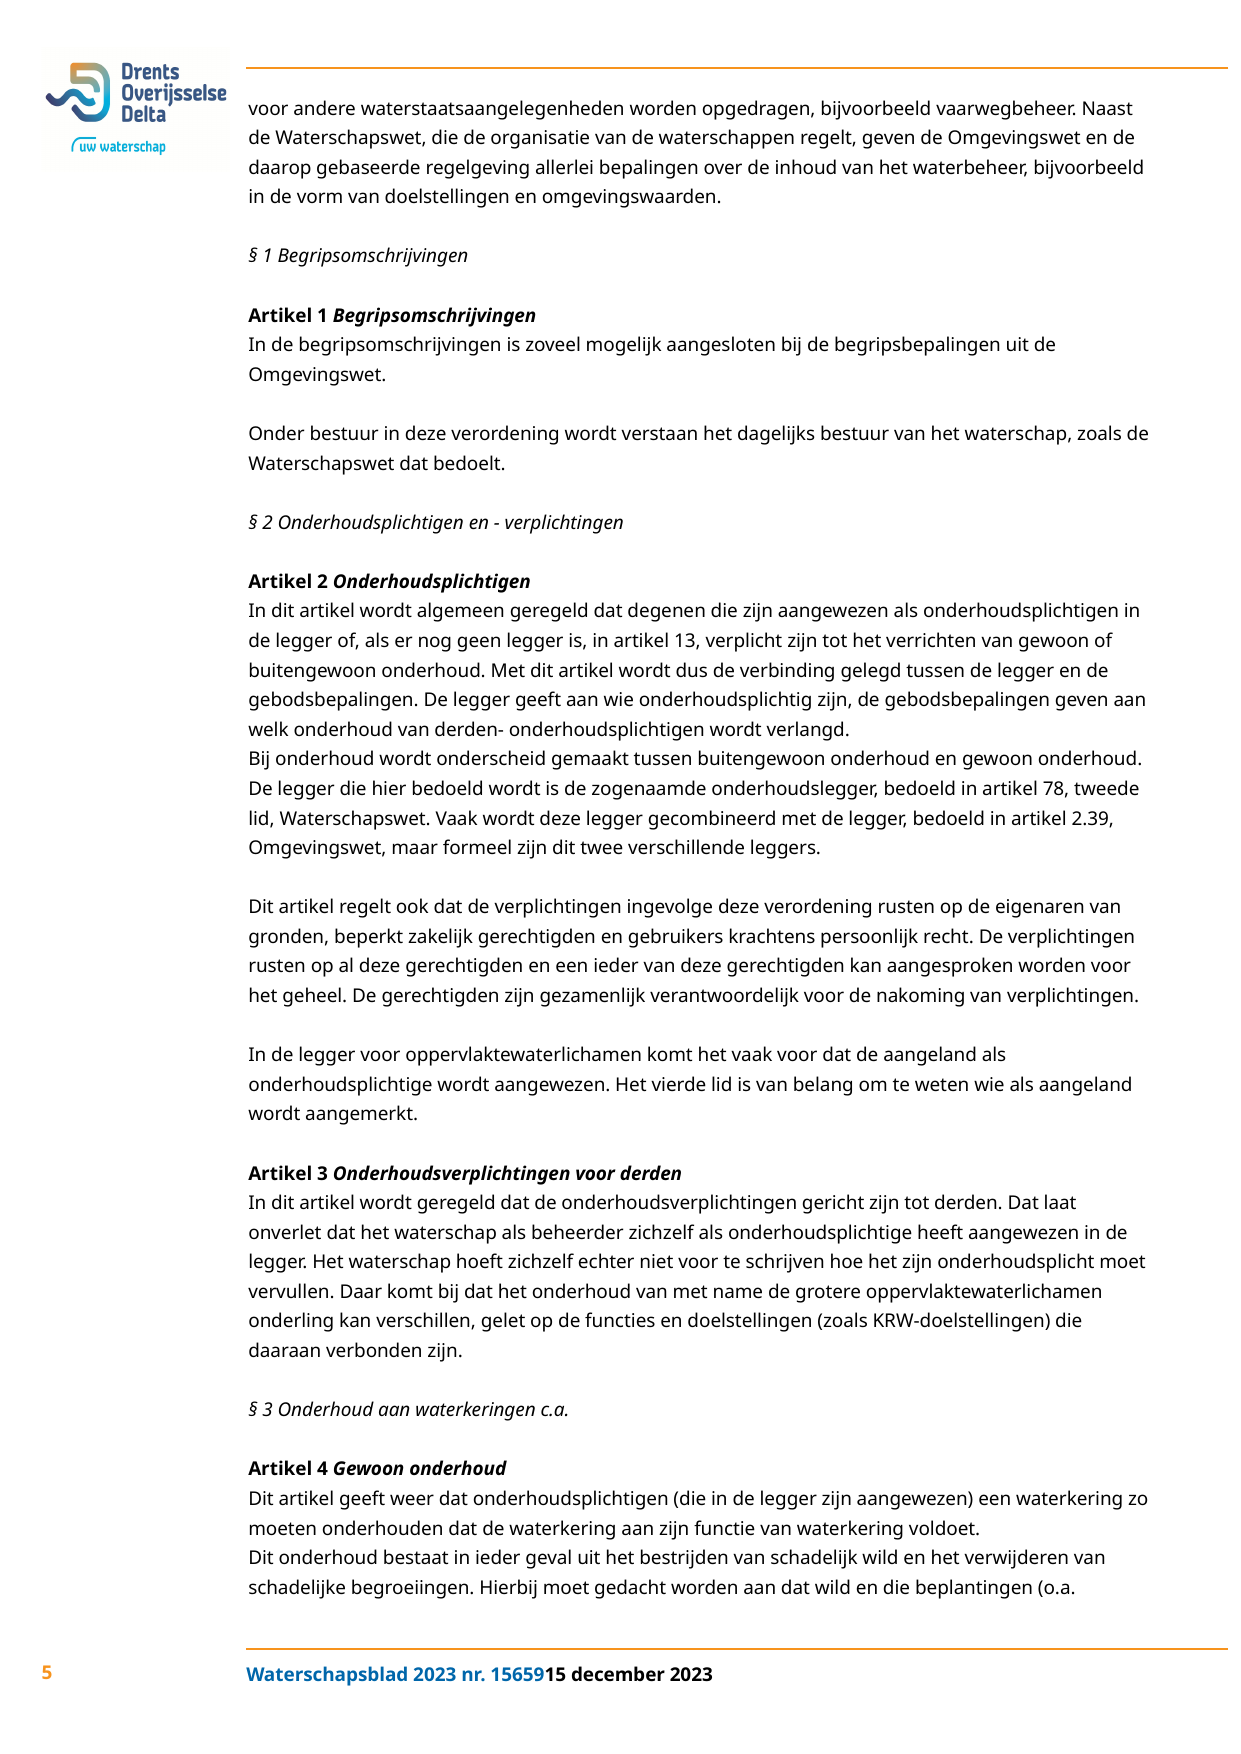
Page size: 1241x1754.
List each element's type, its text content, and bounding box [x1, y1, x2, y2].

text Artikel 3 Onderhoudsverplichtingen voor derden [248, 1160, 1152, 1186]
text Dit onderhoud bestaat in ieder geval uit het bestrijden van schadelijk wild en het verwijderen van schadelijke begroeiingen. Hierbij moet gedacht worden aan dat wild en die beplantingen (o.a. [248, 1544, 1152, 1600]
text § 2 Onderhoudsplichtigen en - verplichtingen [248, 509, 1152, 535]
text In dit artikel wordt algemeen geregeld dat degenen die zijn aangewezen als onderhoudsplichtigen in de legger of, als er nog geen legger is, in artikel 13, verplicht zijn tot het verrichten van gewoon of buitengewoon onderhoud. Met dit artikel wordt dus de verbinding gelegd tussen de legger en de gebodsbepalingen. De legger geeft aan wie onderhoudsplichtig zijn, de gebodsbepalingen geven aan welk onderhoud van derden- onderhoudsplichtigen wordt verlangd. [248, 598, 1152, 742]
text Bij onderhoud wordt onderscheid gemaakt tussen buitengewoon onderhoud en gewoon onderhoud. [248, 746, 1152, 771]
text Dit artikel regelt ook dat de verplichtingen ingevolge deze verordening rusten op de eigenaren van gronden, beperkt zakelijk gerechtigden en gebruikers krachtens persoonlijk recht. De verplichtingen rusten op al deze gerechtigden en een ieder van deze gerechtigden kan aangesproken worden voor het geheel. De gerechtigden zijn gezamenlijk verantwoordelijk voor de nakoming van verplichtingen. [248, 893, 1152, 1008]
text Artikel 2 Onderhoudsplichtigen [248, 568, 1152, 594]
text § 1 Begripsomschrijvingen [248, 243, 1152, 268]
text Artikel 4 Gewoon onderhoud [248, 1456, 1152, 1481]
picture [41, 47, 231, 172]
text § 3 Onderhoud aan waterkeringen c.a. [248, 1396, 1152, 1422]
text Dit artikel geeft weer dat onderhoudsplichtigen (die in de legger zijn aangewezen) een waterkering zo moeten onderhouden dat de waterkering aan zijn functie van waterkering voldoet. [248, 1485, 1152, 1541]
text In de legger voor oppervlaktewaterlichamen komt het vaak voor dat de aangeland als onderhoudsplichtige wordt aangewezen. Het vierde lid is van belang om te weten wie als aangeland wordt aangemerkt. [248, 1041, 1152, 1126]
text In dit artikel wordt geregeld dat de onderhoudsverplichtingen gericht zijn tot derden. Dat laat onverlet dat het waterschap als beheerder zichzelf als onderhoudsplichtige heeft aangewezen in de legger. Het waterschap hoeft zichzelf echter niet voor te schrijven hoe het zijn onderhoudsplicht moet vervullen. Daar komt bij dat het onderhoud van met name de grotere oppervlaktewaterlichamen onderling kan verschillen, gelet op de functies en doelstellingen (zoals KRW-doelstellingen) die daaraan verbonden zijn. [248, 1189, 1152, 1363]
text Onder bestuur in deze verordening wordt verstaan het dagelijks bestuur van het waterschap, zoals de Waterschapswet dat bedoelt. [248, 420, 1152, 476]
text In de begripsomschrijvingen is zoveel mogelijk aangesloten bij de begripsbepalingen uit de Omgevingswet. [248, 331, 1152, 387]
text Artikel 1 Begripsomschrijvingen [248, 302, 1152, 328]
text De legger die hier bedoeld wordt is de zogenaamde onderhoudslegger, bedoeld in artikel 78, tweede lid, Waterschapswet. Vaak wordt deze legger gecombineerd met de legger, bedoeld in artikel 2.39, Omgevingswet, maar formeel zijn dit twee verschillende leggers. [248, 775, 1152, 860]
text voor andere waterstaatsaangelegenheden worden opgedragen, bijvoorbeeld vaarwegbeheer. Naast de Waterschapswet, die de organisatie van de waterschappen regelt, geven de Omgevingswet en de daarop gebaseerde regelgeving allerlei bepalingen over de inhoud van het waterbeheer, bijvoorbeeld in de vorm van doelstellingen en omgevingswaarden. [248, 95, 1152, 209]
